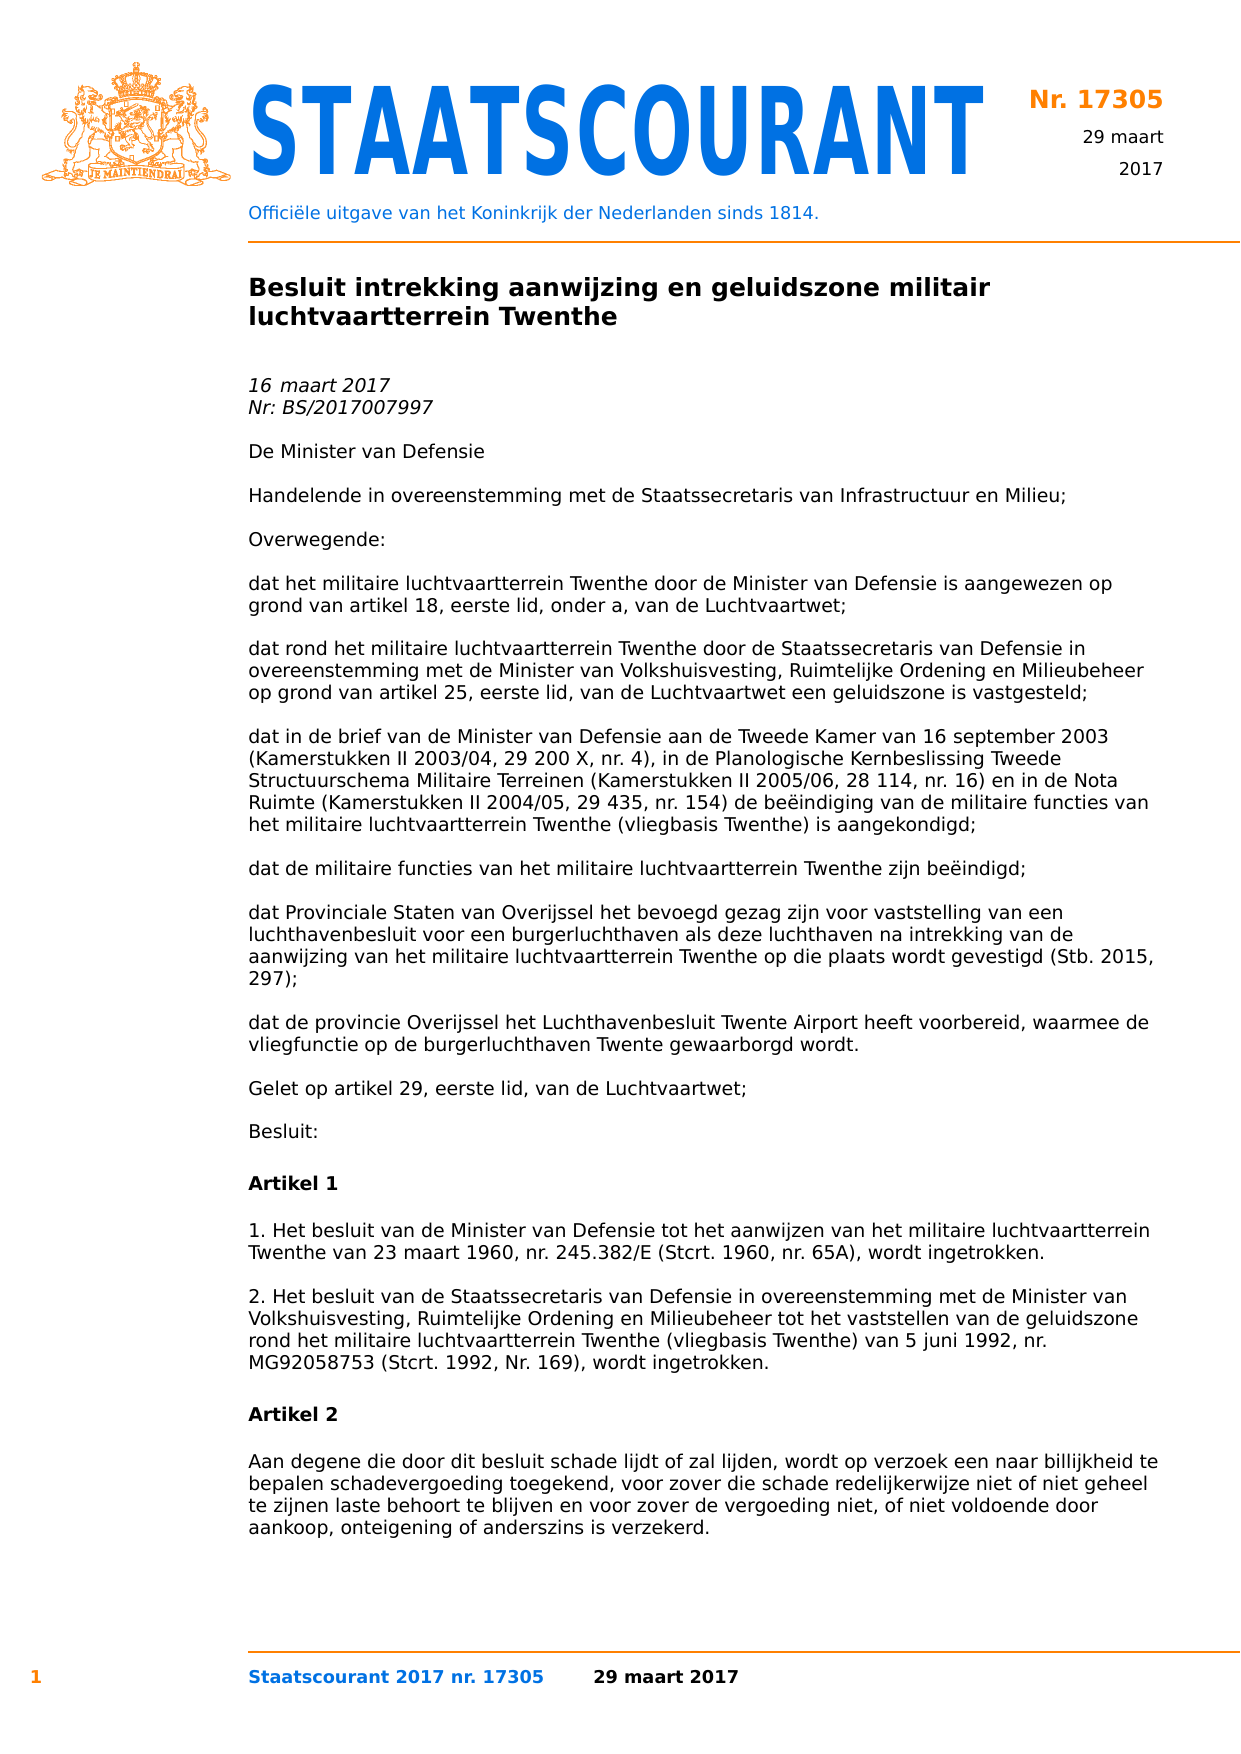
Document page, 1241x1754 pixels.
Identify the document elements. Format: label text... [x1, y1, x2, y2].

text dat de militaire functies van het militaire luchtvaartterrein Twenthe zijn beëindigd; [248, 858, 1163, 880]
picture [41, 62, 231, 186]
text 2. Het besluit van de Staatssecretaris van Defensie in overeenstemming met de Minister van Volkshuisvesting, Ruimtelijke Ordening en Milieubeheer tot het vaststellen van de geluidszone rond het militaire luchtvaartterrein Twenthe (vliegbasis Twenthe) van 5 juni 1992, nr. MG92058753 (Stcrt. 1992, Nr. 169), wordt ingetrokken. [248, 1286, 1163, 1374]
text dat Provinciale Staten van Overijssel het bevoegd gezag zijn voor vaststelling van een luchthavenbesluit voor een burgerluchthaven als deze luchthaven na intrekking van de aanwijzing van het militaire luchtvaartterrein Twenthe op die plaats wordt gevestigd (Stb. 2015, 297); [248, 902, 1163, 990]
text De Minister van Defensie [248, 441, 1163, 463]
text 1. Het besluit van de Minister van Defensie tot het aanwijzen van het militaire luchtvaartterrein Twenthe van 23 maart 1960, nr. 245.382/E (Stcrt. 1960, nr. 65A), wordt ingetrokken. [248, 1220, 1163, 1264]
table_header STAATSCOURANT [248, 62, 998, 203]
table_header Nr. 17305 [998, 62, 1240, 121]
table_cell Officiële uitgave van het Koninkrijk der Nederlanden sinds 1814. [248, 203, 1240, 241]
text Gelet op artikel 29, eerste lid, van de Luchtvaartwet; [248, 1077, 1163, 1099]
text dat het militaire luchtvaartterrein Twenthe door de Minister van Defensie is aangewezen op grond van artikel 18, eerste lid, onder a, van de Luchtvaartwet; [248, 572, 1163, 616]
text dat rond het militaire luchtvaartterrein Twenthe door de Staatssecretaris van Defensie in overeenstemming met de Minister van Volkshuisvesting, Ruimtelijke Ordening en Milieubeheer op grond van artikel 25, eerste lid, van de Luchtvaartwet een geluidszone is vastgesteld; [248, 638, 1163, 704]
table_cell 2017 [998, 153, 1240, 203]
table_cell 29 maart [998, 121, 1240, 153]
text Handelende in overeenstemming met de Staatssecretaris van Infrastructuur en Milieu; [248, 485, 1163, 507]
text dat in de brief van de Minister van Defensie aan de Tweede Kamer van 16 september 2003 (Kamerstukken II 2003/04, 29 200 X, nr. 4), in de Planologische Kernbeslissing Tweede Structuurschema Militaire Terreinen (Kamerstukken II 2005/06, 28 114, nr. 16) en in de Nota Ruimte (Kamerstukken II 2004/05, 29 435, nr. 154) de beëindiging van de militaire functies van het militaire luchtvaartterrein Twenthe (vliegbasis Twenthe) is aangekondigd; [248, 726, 1163, 836]
text Aan degene die door dit besluit schade lijdt of zal lijden, wordt op verzoek een naar billijkheid te bepalen schadevergoeding toegekend, voor zover die schade redelijkerwijze niet of niet geheel te zijnen laste behoort te blijven en voor zover de vergoeding niet, of niet voldoende door aankoop, onteigening of anderszins is verzekerd. [248, 1451, 1163, 1539]
text Overwegende: [248, 529, 1163, 551]
text Besluit: [248, 1121, 1163, 1143]
table_header [25, 62, 248, 241]
subtitle Besluit intrekking aanwijzing en geluidszone militair luchtvaartterrein Twenthe [248, 273, 1163, 331]
subtitle Artikel 1 [248, 1173, 1163, 1195]
text Nr: BS/2017007997 [248, 397, 1163, 419]
text 16 maart 2017 [248, 375, 1163, 397]
subtitle Artikel 2 [248, 1404, 1163, 1426]
text dat de provincie Overijssel het Luchthavenbesluit Twente Airport heeft voorbereid, waarmee de vliegfunctie op de burgerluchthaven Twente gewaarborgd wordt. [248, 1012, 1163, 1056]
